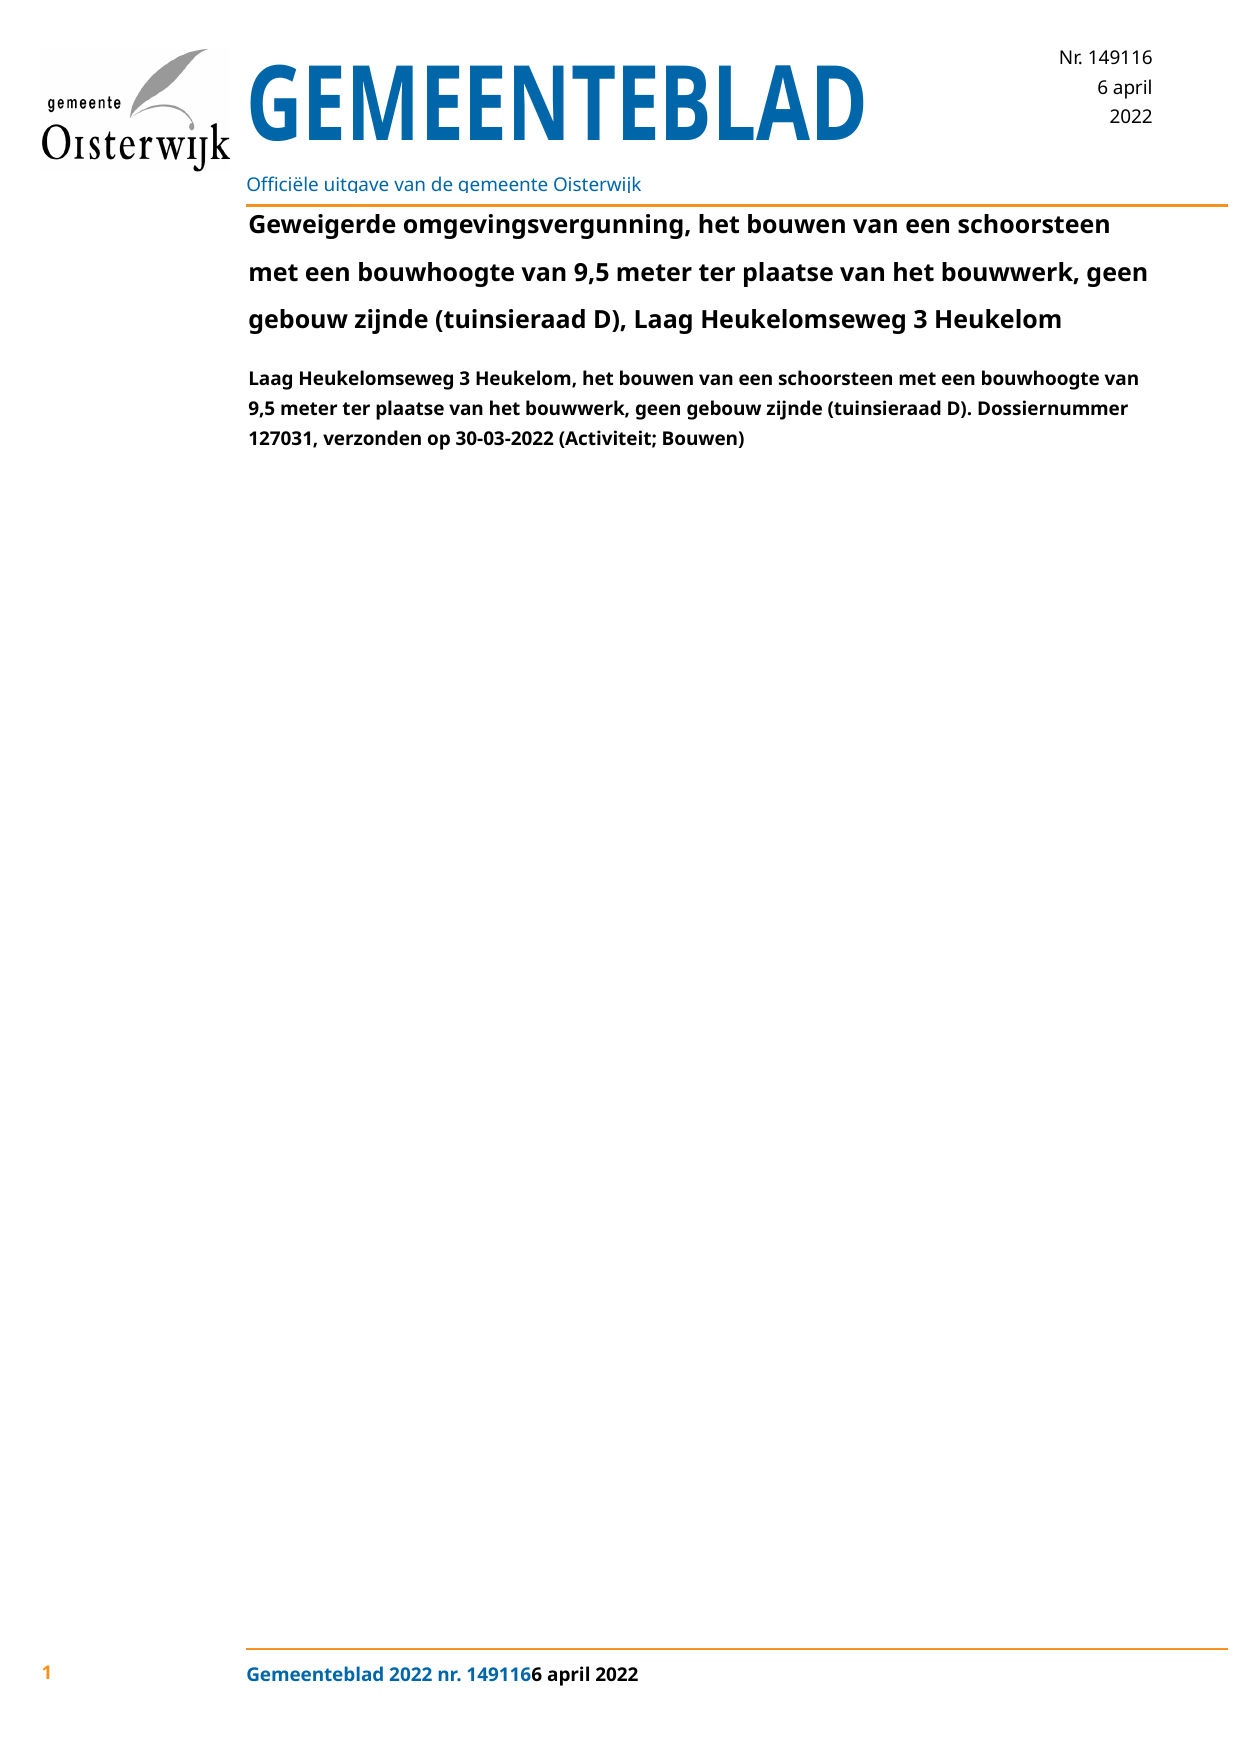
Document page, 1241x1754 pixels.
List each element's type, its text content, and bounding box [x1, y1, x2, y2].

text Laag Heukelomseweg 3 Heukelom, het bouwen van een schoorsteen met een bouwhoogte van 9,5 meter ter plaatse van het bouwwerk, geen gebouw zijnde (tuinsieraad D). Dossiernummer 127031, verzonden op 30-03-2022 (Activiteit; Bouwen) [248, 366, 1152, 450]
picture [41, 47, 231, 172]
text Geweigerde omgevingsvergunning, het bouwen van een schoorsteen met een bouwhoogte van 9,5 meter ter plaatse van het bouwwerk, geen gebouw zijnde (tuinsieraad D), Laag Heukelomseweg 3 Heukelom [248, 207, 1152, 336]
